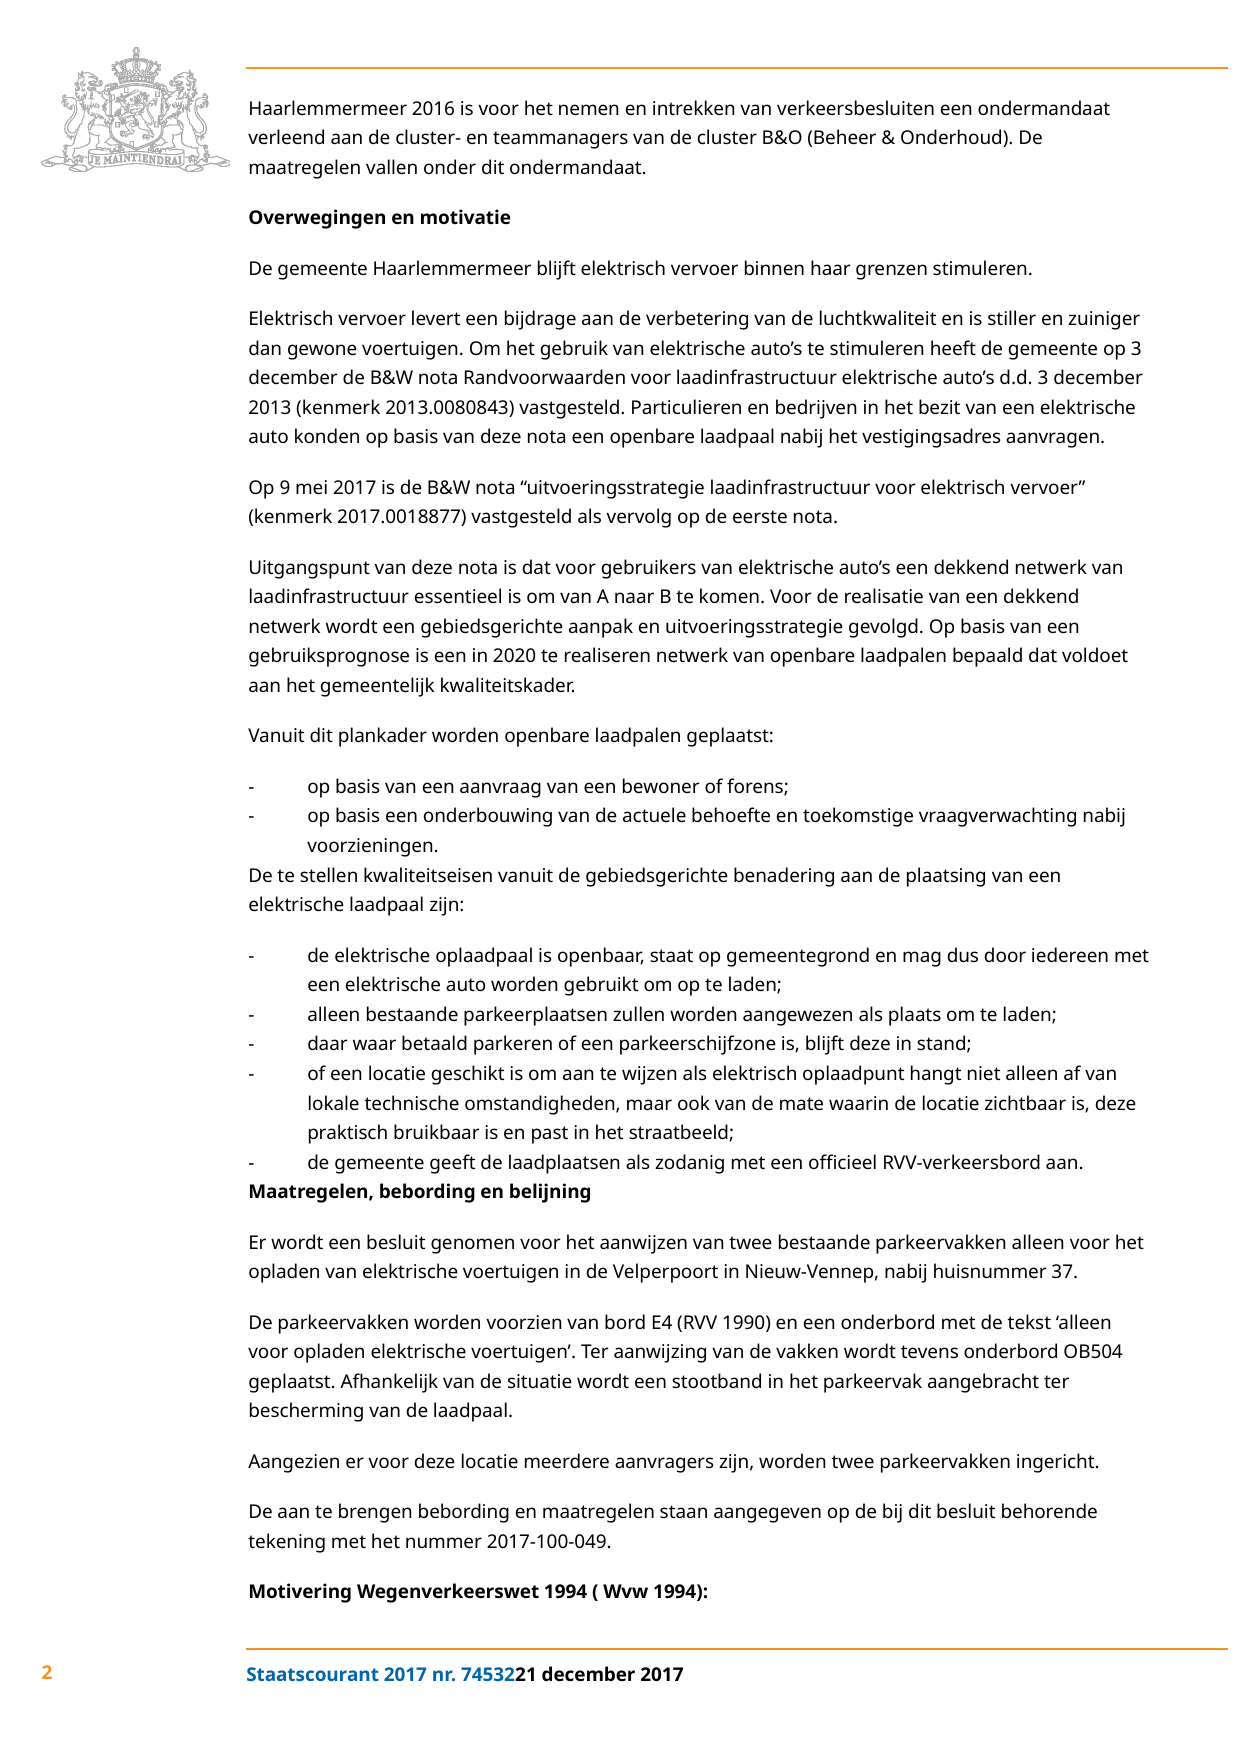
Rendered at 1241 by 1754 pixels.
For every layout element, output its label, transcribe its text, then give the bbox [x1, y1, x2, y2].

list de gemeente geeft de laadplaatsen als zodanig met een officieel RVV-verkeersbord aan. [248, 1149, 1152, 1175]
list op basis van een aanvraag van een bewoner of forens; [248, 773, 1152, 799]
text Overwegingen en motivatie [248, 204, 1152, 230]
text De gemeente Haarlemmermeer blijft elektrisch vervoer binnen haar grenzen stimuleren. [248, 255, 1152, 281]
list de elektrische oplaadpaal is openbaar, staat op gemeentegrond en mag dus door iedereen met een elektrische auto worden gebruikt om op te laden; [248, 942, 1152, 997]
text Er wordt een besluit genomen voor het aanwijzen van twee bestaande parkeervakken alleen voor het opladen van elektrische voertuigen in de Velperpoort in Nieuw-Vennep, nabij huisnummer 37. [248, 1229, 1152, 1284]
text Maatregelen, bebording en belijning [248, 1178, 1152, 1204]
text De parkeervakken worden voorzien van bord E4 (RVV 1990) en een onderbord met de tekst ‘alleen voor opladen elektrische voertuigen’. Ter aanwijzing van de vakken wordt tevens onderbord OB504 geplaatst. Afhankelijk van de situatie wordt een stootband in het parkeervak aangebracht ter bescherming van de laadpaal. [248, 1309, 1152, 1423]
text Uitgangspunt van deze nota is dat voor gebruikers van elektrische auto’s een dekkend netwerk van laadinfrastructuur essentieel is om van A naar B te komen. Voor de realisatie van een dekkend netwerk wordt een gebiedsgerichte aanpak en uitvoeringsstrategie gevolgd. Op basis van een gebruiksprognose is een in 2020 te realiseren netwerk van openbare laadpalen bepaald dat voldoet aan het gemeentelijk kwaliteitskader. [248, 554, 1152, 698]
list alleen bestaande parkeerplaatsen zullen worden aangewezen als plaats om te laden; [248, 1001, 1152, 1027]
text Motivering Wegenverkeerswet 1994 ( Wvw 1994): [248, 1578, 1152, 1604]
picture [41, 47, 231, 172]
list of een locatie geschikt is om aan te wijzen als elektrisch oplaadpunt hangt niet alleen af van lokale technische omstandigheden, maar ook van de mate waarin de locatie zichtbaar is, deze praktisch bruikbaar is en past in het straatbeeld; [248, 1060, 1152, 1145]
text De aan te brengen bebording en maatregelen staan aangegeven op de bij dit besluit behorende tekening met het nummer 2017-100-049. [248, 1498, 1152, 1554]
list daar waar betaald parkeren of een parkeerschijfzone is, blijft deze in stand; [248, 1031, 1152, 1056]
text Aangezien er voor deze locatie meerdere aanvragers zijn, worden twee parkeervakken ingericht. [248, 1448, 1152, 1474]
text Haarlemmermeer 2016 is voor het nemen en intrekken van verkeersbesluiten een ondermandaat verleend aan de cluster- en teammanagers van de cluster B&O (Beheer & Onderhoud). De maatregelen vallen onder dit ondermandaat. [248, 95, 1152, 180]
text De te stellen kwaliteitseisen vanuit de gebiedsgerichte benadering aan de plaatsing van een elektrische laadpaal zijn: [248, 862, 1152, 917]
list op basis een onderbouwing van de actuele behoefte en toekomstige vraagverwachting nabij voorzieningen. [248, 803, 1152, 858]
text Vanuit dit plankader worden openbare laadpalen geplaatst: [248, 723, 1152, 748]
text Elektrisch vervoer levert een bijdrage aan de verbetering van de luchtkwaliteit en is stiller en zuiniger dan gewone voertuigen. Om het gebruik van elektrische auto’s te stimuleren heeft de gemeente op 3 december de B&W nota Randvoorwaarden voor laadinfrastructuur elektrische auto’s d.d. 3 december 2013 (kenmerk 2013.0080843) vastgesteld. Particulieren en bedrijven in het bezit van een elektrische auto konden op basis van deze nota een openbare laadpaal nabij het vestigingsadres aanvragen. [248, 305, 1152, 449]
text Op 9 mei 2017 is de B&W nota “uitvoeringsstrategie laadinfrastructuur voor elektrisch vervoer” (kenmerk 2017.0018877) vastgesteld als vervolg op de eerste nota. [248, 474, 1152, 529]
